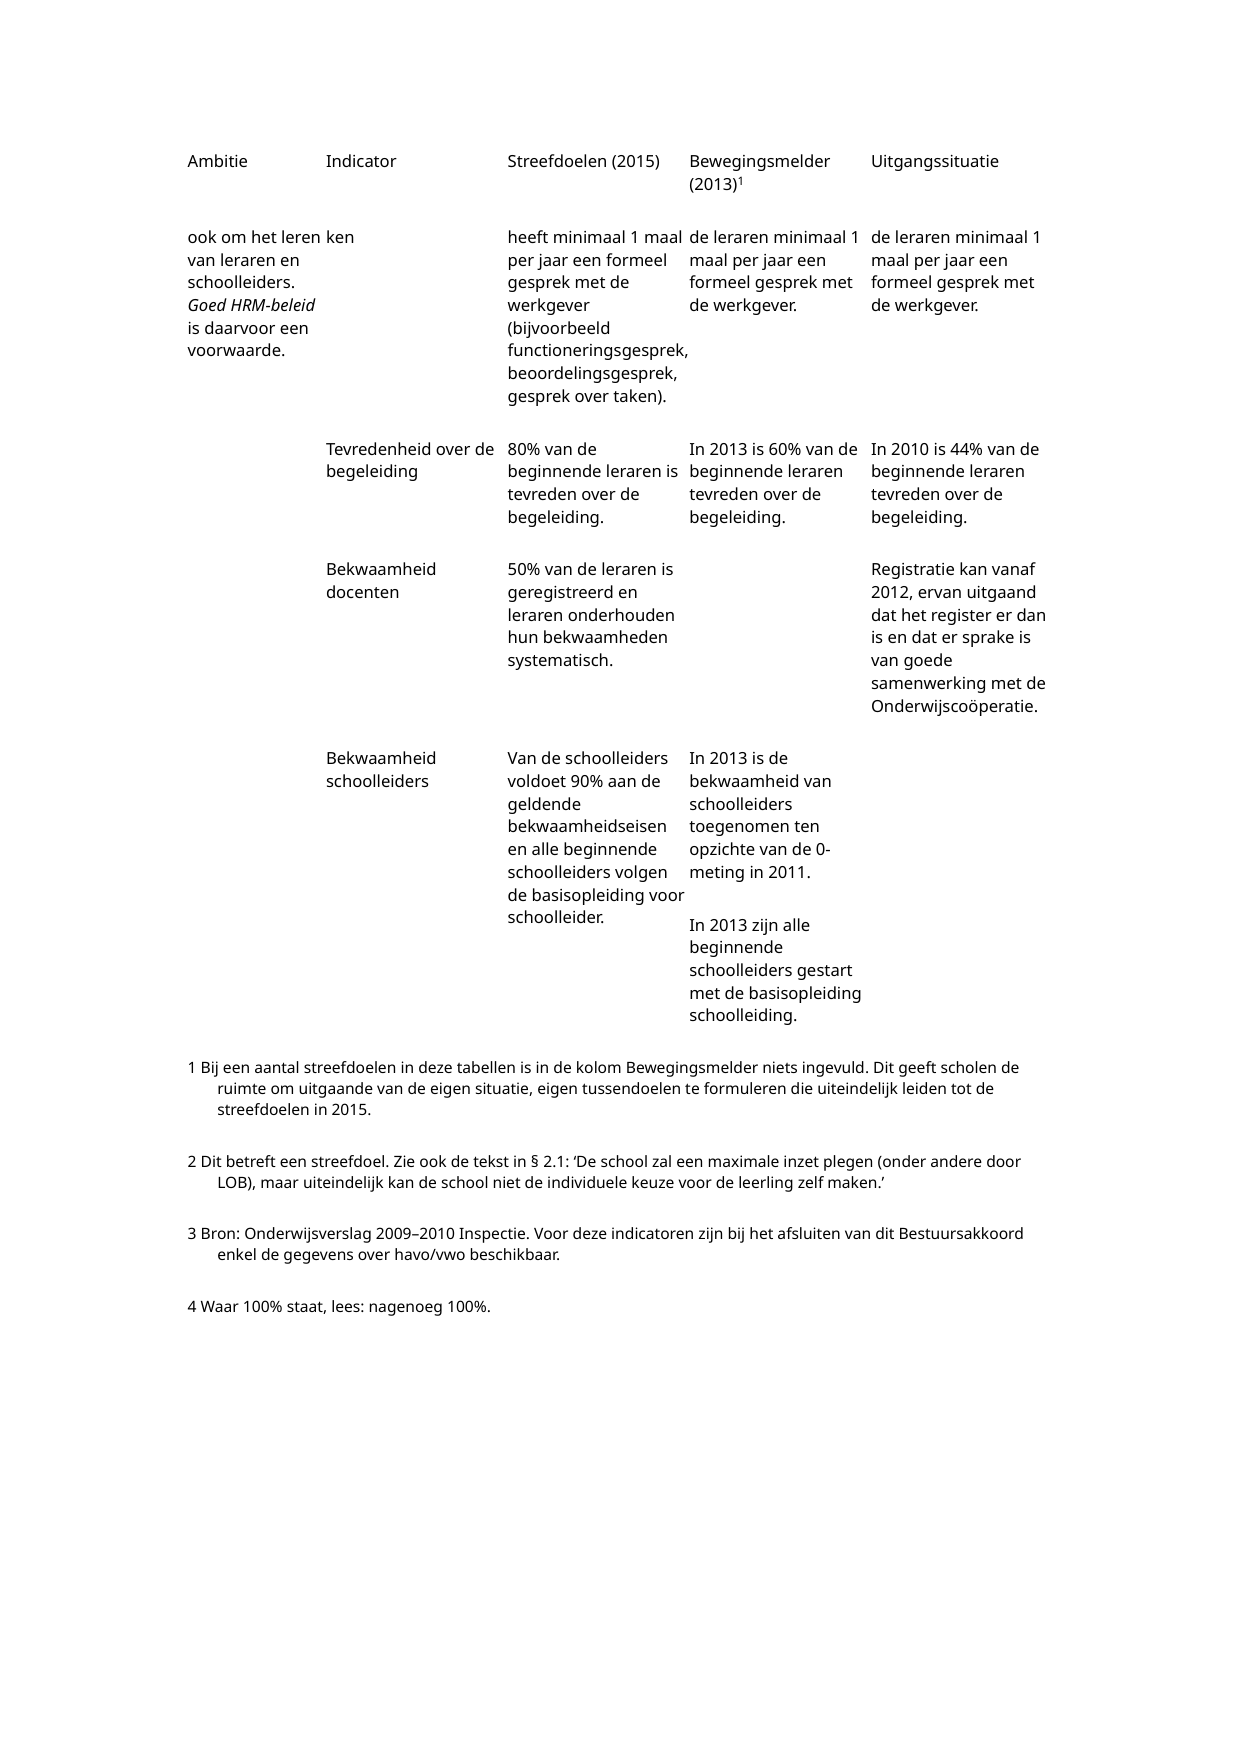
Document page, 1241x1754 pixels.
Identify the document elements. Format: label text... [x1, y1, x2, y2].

table_header Indicator [326, 150, 507, 225]
table_cell Bekwaamheid schoolleiders [326, 747, 507, 1057]
table_cell 80% van de beginnende leraren is tevreden over de begeleiding. [508, 437, 689, 558]
table_header Uitgangssituatie [871, 150, 1053, 225]
table_cell ook om het leren van leraren en schoolleiders. Goed HRM-beleid is daarvoor een voorwaarde. [188, 225, 326, 1057]
table_header Ambitie [188, 150, 326, 225]
table_cell Van de schoolleiders voldoet 90% aan de geldende bekwaamheidseisen en alle beginnende schoolleiders volgen de basisopleiding voor schoolleider. [508, 747, 689, 1057]
table_cell In 2013 is de bekwaamheid van schoolleiders toegenomen ten opzichte van de 0-meting in 2011. In 2013 zijn alle beginnende schoolleiders gestart met de basisopleiding schoolleiding. [689, 747, 871, 1057]
table_cell 50% van de leraren is geregistreerd en leraren onderhouden hun bekwaamheden systematisch. [508, 558, 689, 747]
table_header Bewegingsmelder (2013)1 [689, 150, 871, 225]
table_cell 1 Bij een aantal streefdoelen in deze tabellen is in de kolom Bewegingsmelder niets ingevuld. Dit geeft scholen de ruimte om uitgaande van de eigen situatie, eigen tussendoelen te formuleren die uiteindelijk leiden tot de streefdoelen in 2015. 2 Dit betreft een streefdoel. Zie ook de tekst in § 2.1: ‘De school zal een maximale inzet plegen (onder andere door LOB), maar uiteindelijk kan de school niet de individuele keuze voor de leerling zelf maken.’ 3 Bron: Onderwijsverslag 2009–2010 Inspectie. Voor deze indicatoren zijn bij het afsluiten van dit Bestuursakkoord enkel de gegevens over havo/vwo beschikbaar. 4 Waar 100% staat, lees: nagenoeg 100%. [188, 1057, 1053, 1347]
table_cell Registratie kan vanaf 2012, ervan uitgaand dat het register er dan is en dat er sprake is van goede samenwerking met de Onderwijscoöperatie. [871, 558, 1053, 747]
table_cell Tevredenheid over de begeleiding [326, 437, 507, 558]
table_cell ken [326, 225, 507, 437]
table_header Streefdoelen (2015) [508, 150, 689, 225]
table_cell de leraren minimaal 1 maal per jaar een formeel gesprek met de werkgever. [689, 225, 871, 437]
table_cell In 2010 is 44% van de beginnende leraren tevreden over de begeleiding. [871, 437, 1053, 558]
table_cell [689, 558, 871, 747]
table_cell In 2013 is 60% van de beginnende leraren tevreden over de begeleiding. [689, 437, 871, 558]
table_cell heeft minimaal 1 maal per jaar een formeel gesprek met de werkgever (bijvoorbeeld functioneringsgesprek, beoordelingsgesprek, gesprek over taken). [508, 225, 689, 437]
table_cell Bekwaamheid docenten [326, 558, 507, 747]
table_cell de leraren minimaal 1 maal per jaar een formeel gesprek met de werkgever. [871, 225, 1053, 437]
table_cell [871, 747, 1053, 1057]
